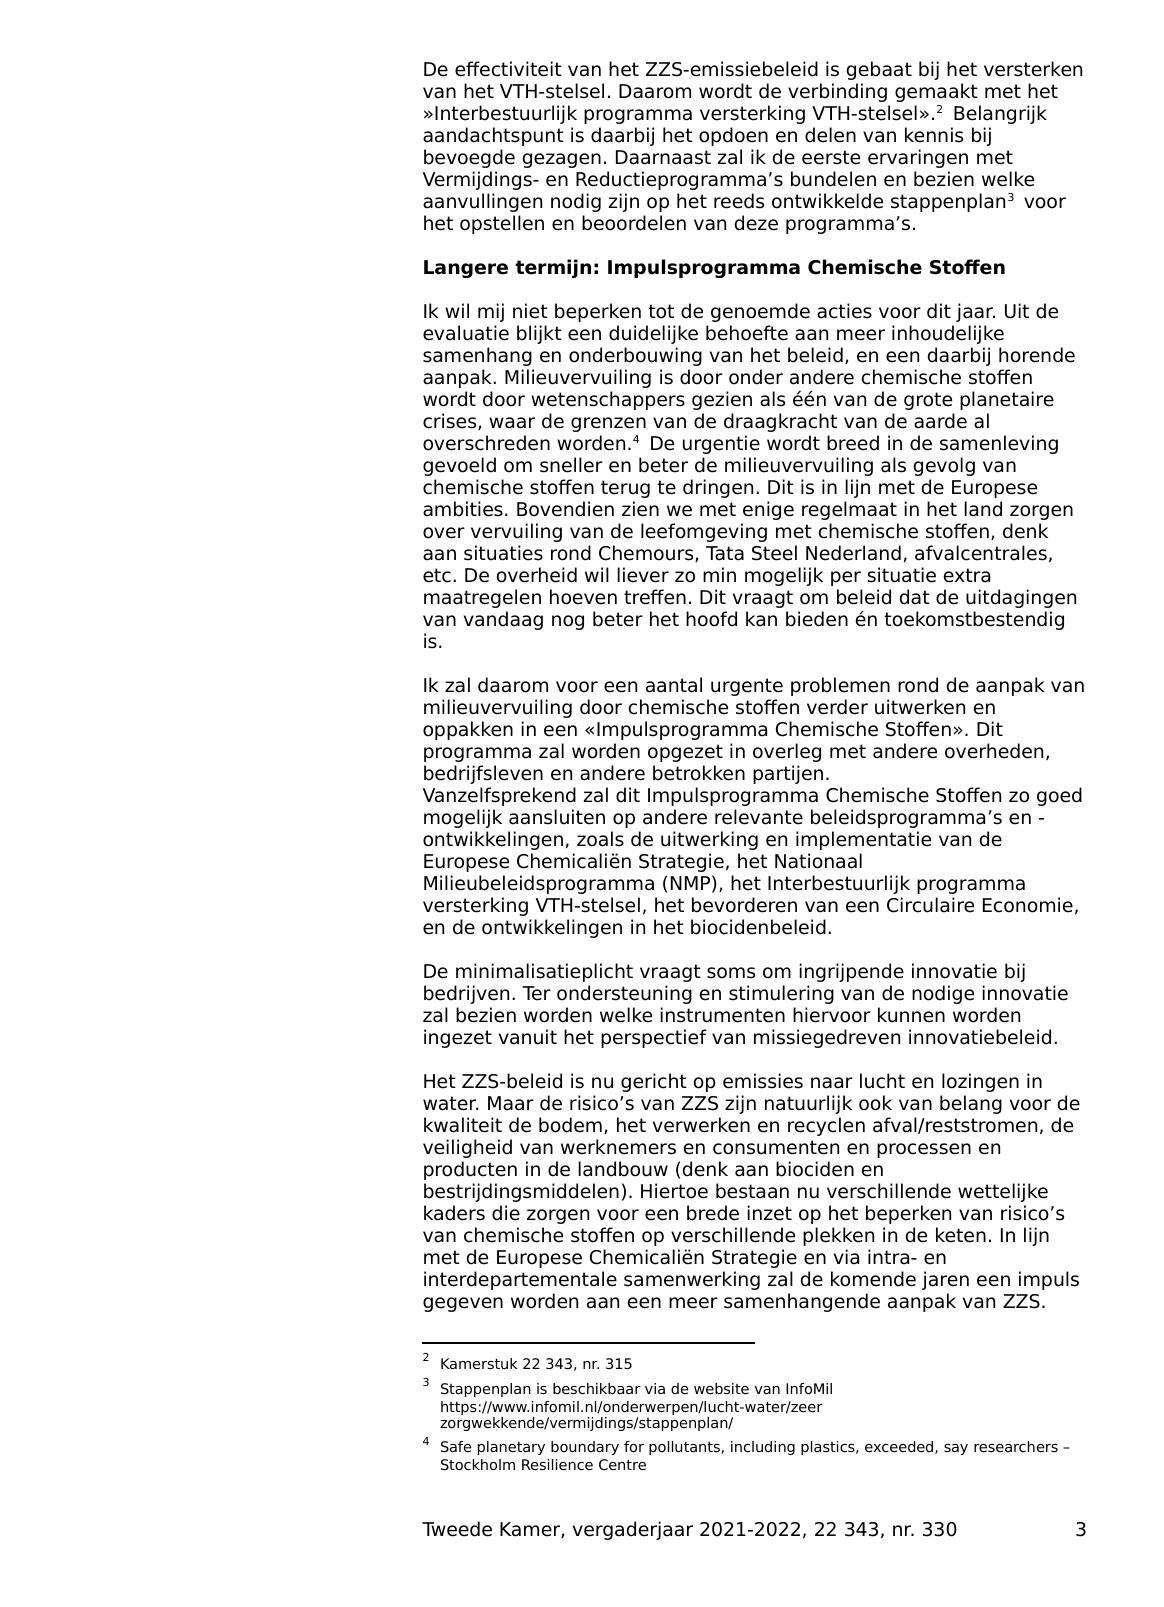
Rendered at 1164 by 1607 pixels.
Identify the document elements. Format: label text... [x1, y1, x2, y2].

text Het ZZS-beleid is nu gericht op emissies naar lucht en lozingen in water. Maar de risico’s van ZZS zijn natuurlijk ook van belang voor de kwaliteit de bodem, het verwerken en recyclen afval/reststromen, de veiligheid van werknemers en consumenten en processen en producten in de landbouw (denk aan biociden en bestrijdingsmiddelen). Hiertoe bestaan nu verschillende wettelijke kaders die zorgen voor een brede inzet op het beperken van risico’s van chemische stoffen op verschillende plekken in de keten. In lijn met de Europese Chemicaliën Strategie en via intra- en interdepartementale samenwerking zal de komende jaren een impuls gegeven worden aan een meer samenhangende aanpak van ZZS. [422, 1071, 1087, 1313]
subtitle Langere termijn: Impulsprogramma Chemische Stoffen [422, 257, 1087, 279]
text Vanzelfsprekend zal dit Impulsprogramma Chemische Stoffen zo goed mogelijk aansluiten op andere relevante beleidsprogramma’s en -ontwikkelingen, zoals de uitwerking en implementatie van de Europese Chemicaliën Strategie, het Nationaal Milieubeleidsprogramma (NMP), het Interbestuurlijk programma versterking VTH-stelsel, het bevorderen van een Circulaire Economie, en de ontwikkelingen in het biocidenbeleid. [422, 785, 1087, 939]
text Kamerstuk 22 343, nr. 315 [422, 1352, 1087, 1374]
text Safe planetary boundary for pollutants, including plastics, exceeded, say researchers – Stockholm Resilience Centre [422, 1435, 1087, 1474]
text Ik zal daarom voor een aantal urgente problemen rond de aanpak van milieuvervuiling door chemische stoffen verder uitwerken en oppakken in een «Impulsprogramma Chemische Stoffen». Dit programma zal worden opgezet in overleg met andere overheden, bedrijfsleven en andere betrokken partijen. [422, 675, 1087, 785]
text Ik wil mij niet beperken tot de genoemde acties voor dit jaar. Uit de evaluatie blijkt een duidelijke behoefte aan meer inhoudelijke samenhang en onderbouwing van het beleid, en een daarbij horende aanpak. Milieuvervuiling is door onder andere chemische stoffen wordt door wetenschappers gezien als één van de grote planetaire crises, waar de grenzen van de draagkracht van de aarde al overschreden worden. De urgentie wordt breed in de samenleving gevoeld om sneller en beter de milieuvervuiling als gevolg van chemische stoffen terug te dringen. Dit is in lijn met de Europese ambities. Bovendien zien we met enige regelmaat in het land zorgen over vervuiling van de leefomgeving met chemische stoffen, denk aan situaties rond Chemours, Tata Steel Nederland, afvalcentrales, etc. De overheid wil liever zo min mogelijk per situatie extra maatregelen hoeven treffen. Dit vraagt om beleid dat de uitdagingen van vandaag nog beter het hoofd kan bieden én toekomstbestendig is. [422, 301, 1087, 653]
text Stappenplan is beschikbaar via de website van InfoMil https://www.infomil.nl/onderwerpen/lucht-water/zeer zorgwekkende/vermijdings/stappenplan/ [422, 1377, 1087, 1432]
text De minimalisatieplicht vraagt soms om ingrijpende innovatie bij bedrijven. Ter ondersteuning en stimulering van de nodige innovatie zal bezien worden welke instrumenten hiervoor kunnen worden ingezet vanuit het perspectief van missiegedreven innovatiebeleid. [422, 961, 1087, 1049]
text De effectiviteit van het ZZS-emissiebeleid is gebaat bij het versterken van het VTH-stelsel. Daarom wordt de verbinding gemaakt met het »Interbestuurlijk programma versterking VTH-stelsel». Belangrijk aandachtspunt is daarbij het opdoen en delen van kennis bij bevoegde gezagen. Daarnaast zal ik de eerste ervaringen met Vermijdings- en Reductieprogramma’s bundelen en bezien welke aanvullingen nodig zijn op het reeds ontwikkelde stappenplan voor het opstellen en beoordelen van deze programma’s. [422, 59, 1087, 235]
